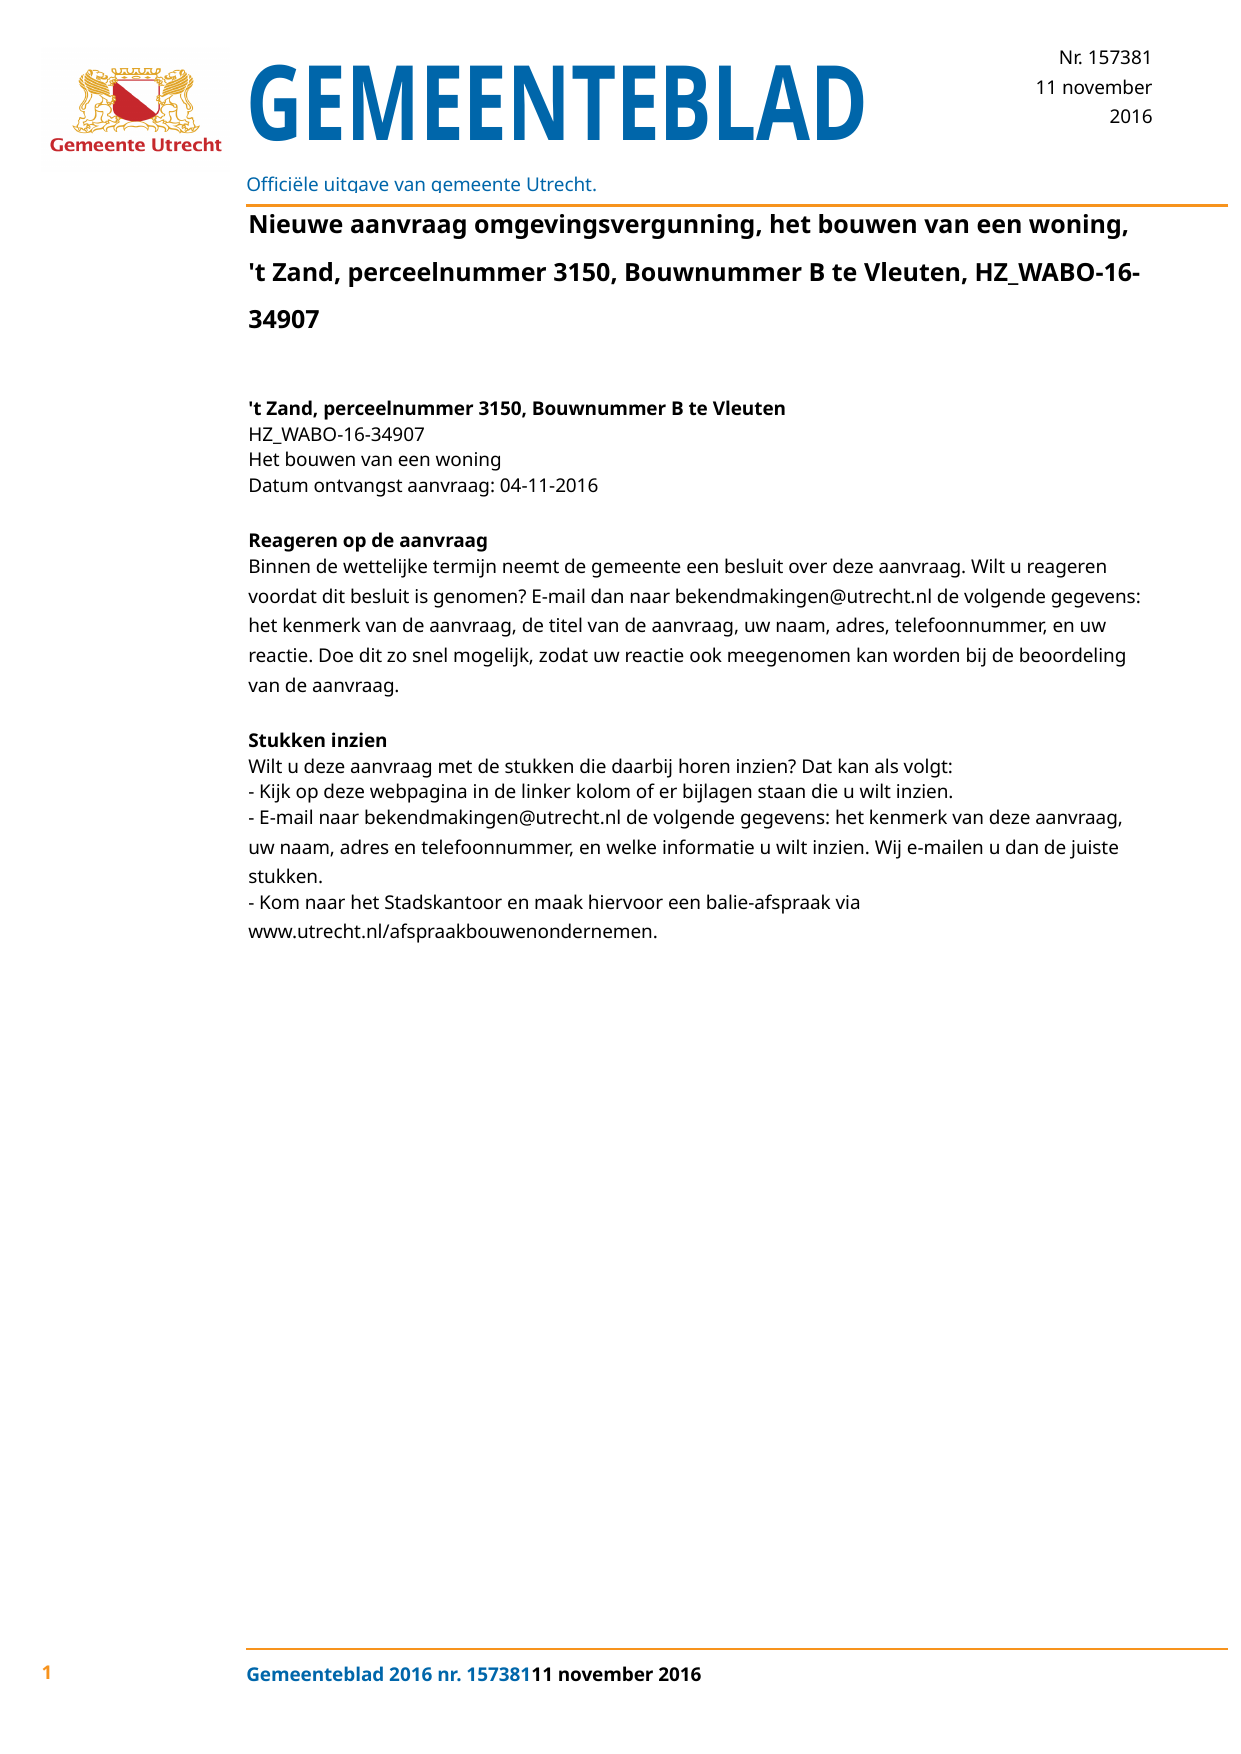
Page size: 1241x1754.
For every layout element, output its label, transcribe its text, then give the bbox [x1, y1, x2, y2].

table_cell - E-mail naar bekendmakingen@utrecht.nl de volgende gegevens: het kenmerk van deze aanvraag, uw naam, adres en telefoonnummer, en welke informatie u wilt inzien. Wij e-mailen u dan de juiste stukken. [248, 804, 1152, 889]
table_cell Het bouwen van een woning [248, 447, 1152, 472]
text Nieuwe aanvraag omgevingsvergunning, het bouwen van een woning, 't Zand, perceelnummer 3150, Bouwnummer B te Vleuten, HZ_WABO-16-34907 [248, 207, 1152, 336]
table_cell - Kom naar het Stadskantoor en maak hiervoor een balie-afspraak via www.utrecht.nl/afspraakbouwenondernemen. [248, 889, 1152, 944]
table_cell Reageren op de aanvraag [248, 528, 1152, 553]
table_cell Binnen de wettelijke termijn neemt de gemeente een besluit over deze aanvraag. Wilt u reageren voordat dit besluit is genomen? E-mail dan naar bekendmakingen@utrecht.nl de volgende gegevens: het kenmerk van de aanvraag, de titel van de aanvraag, uw naam, adres, telefoonnummer, en uw reactie. Doe dit zo snel mogelijk, zodat uw reactie ook meegenomen kan worden bij de beoordeling van de aanvraag. [248, 554, 1152, 727]
picture [41, 47, 231, 172]
table_cell Datum ontvangst aanvraag: 04-11-2016 [248, 473, 1152, 528]
table_cell Wilt u deze aanvraag met de stukken die daarbij horen inzien? Dat kan als volgt: [248, 753, 1152, 778]
table_header 't Zand, perceelnummer 3150, Bouwnummer B te Vleuten [248, 395, 1152, 421]
table_cell Stukken inzien [248, 727, 1152, 753]
table_cell HZ_WABO-16-34907 [248, 421, 1152, 447]
table_cell - Kijk op deze webpagina in de linker kolom of er bijlagen staan die u wilt inzien. [248, 779, 1152, 804]
